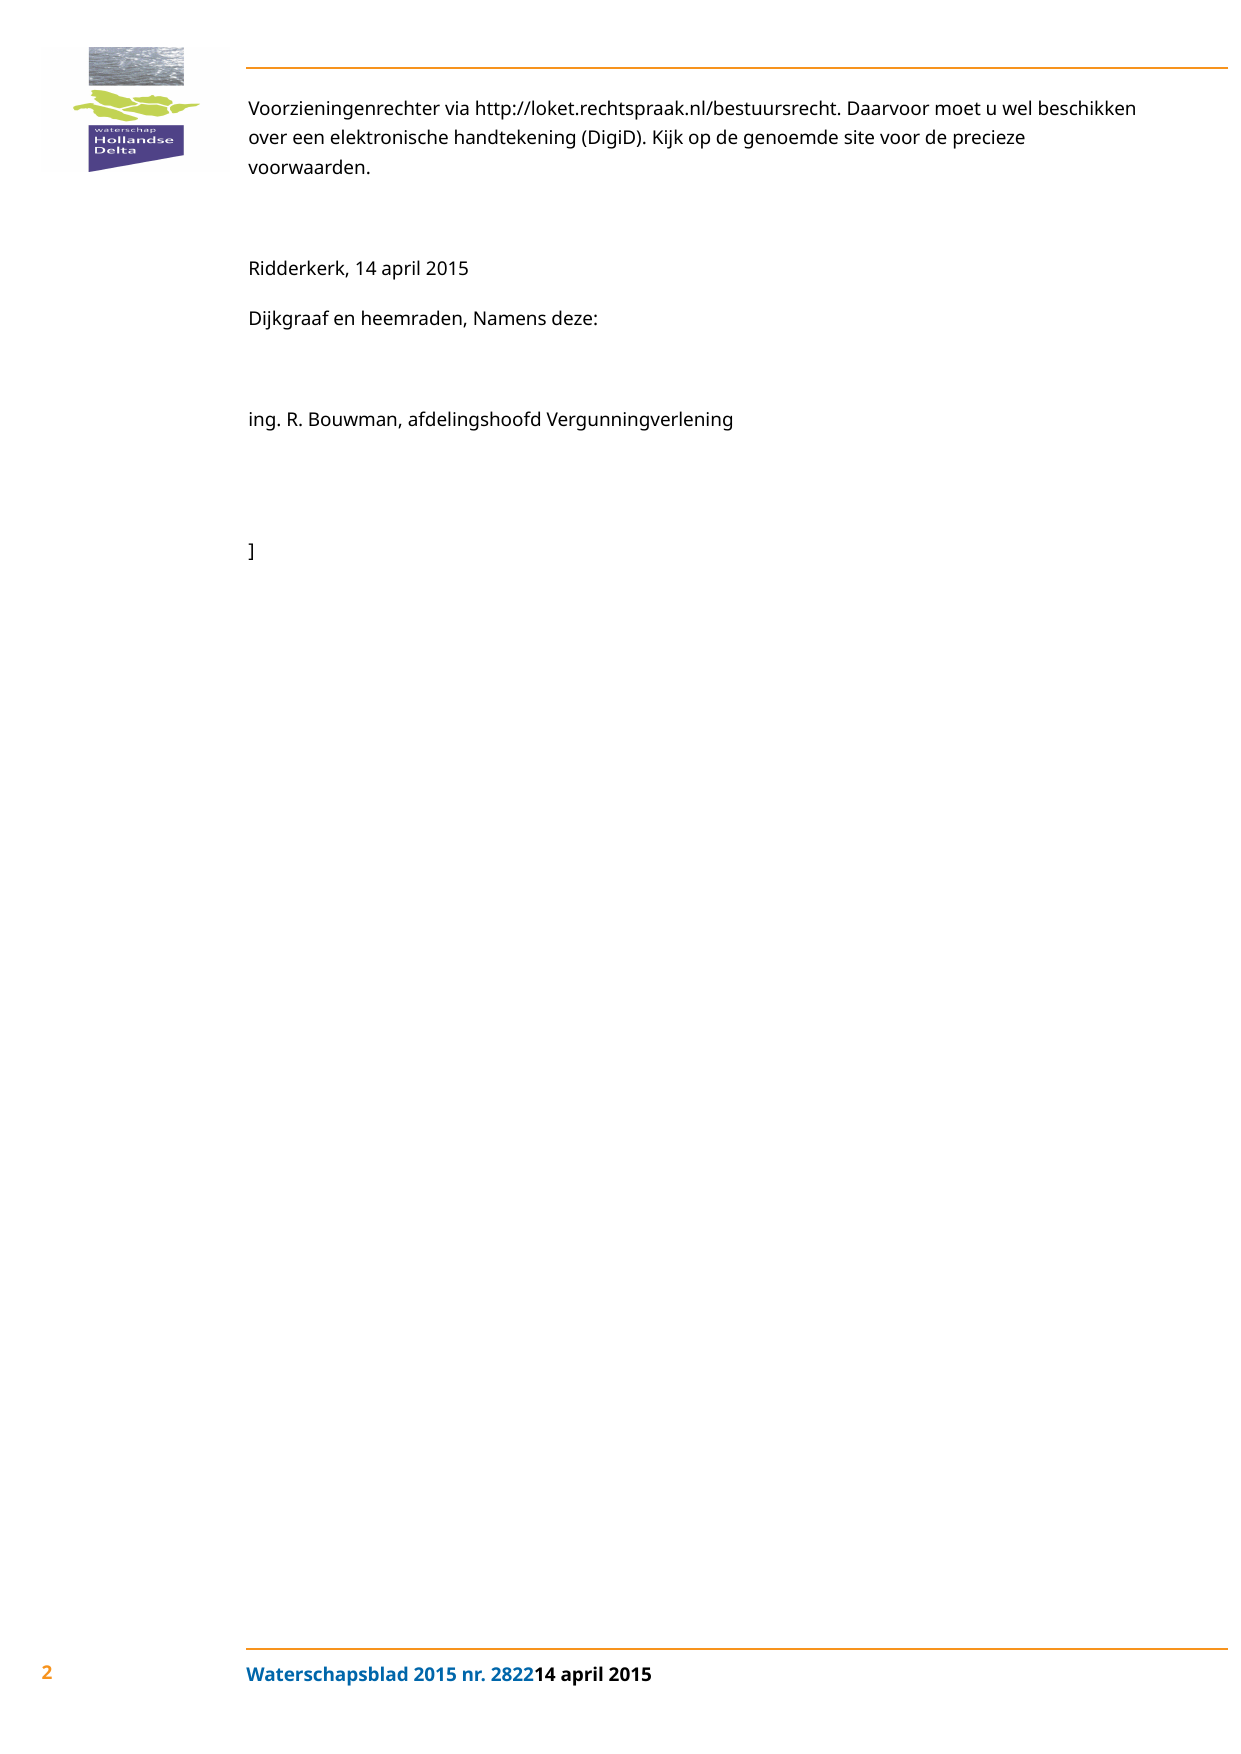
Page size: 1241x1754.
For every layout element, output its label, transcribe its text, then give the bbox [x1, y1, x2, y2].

text ] [248, 537, 1152, 563]
text Ridderkerk, 14 april 2015 [248, 255, 1152, 281]
text Dijkgraaf en heemraden, Namens deze: [248, 305, 1152, 331]
text Voorzieningenrechter via http://loket.rechtspraak.nl/bestuursrecht. Daarvoor moet u wel beschikken over een elektronische handtekening (DigiD). Kijk op de genoemde site voor de precieze voorwaarden. [248, 95, 1152, 180]
text ing. R. Bouwman, afdelingshoofd Vergunningverlening [248, 406, 1152, 432]
picture [41, 47, 231, 172]
